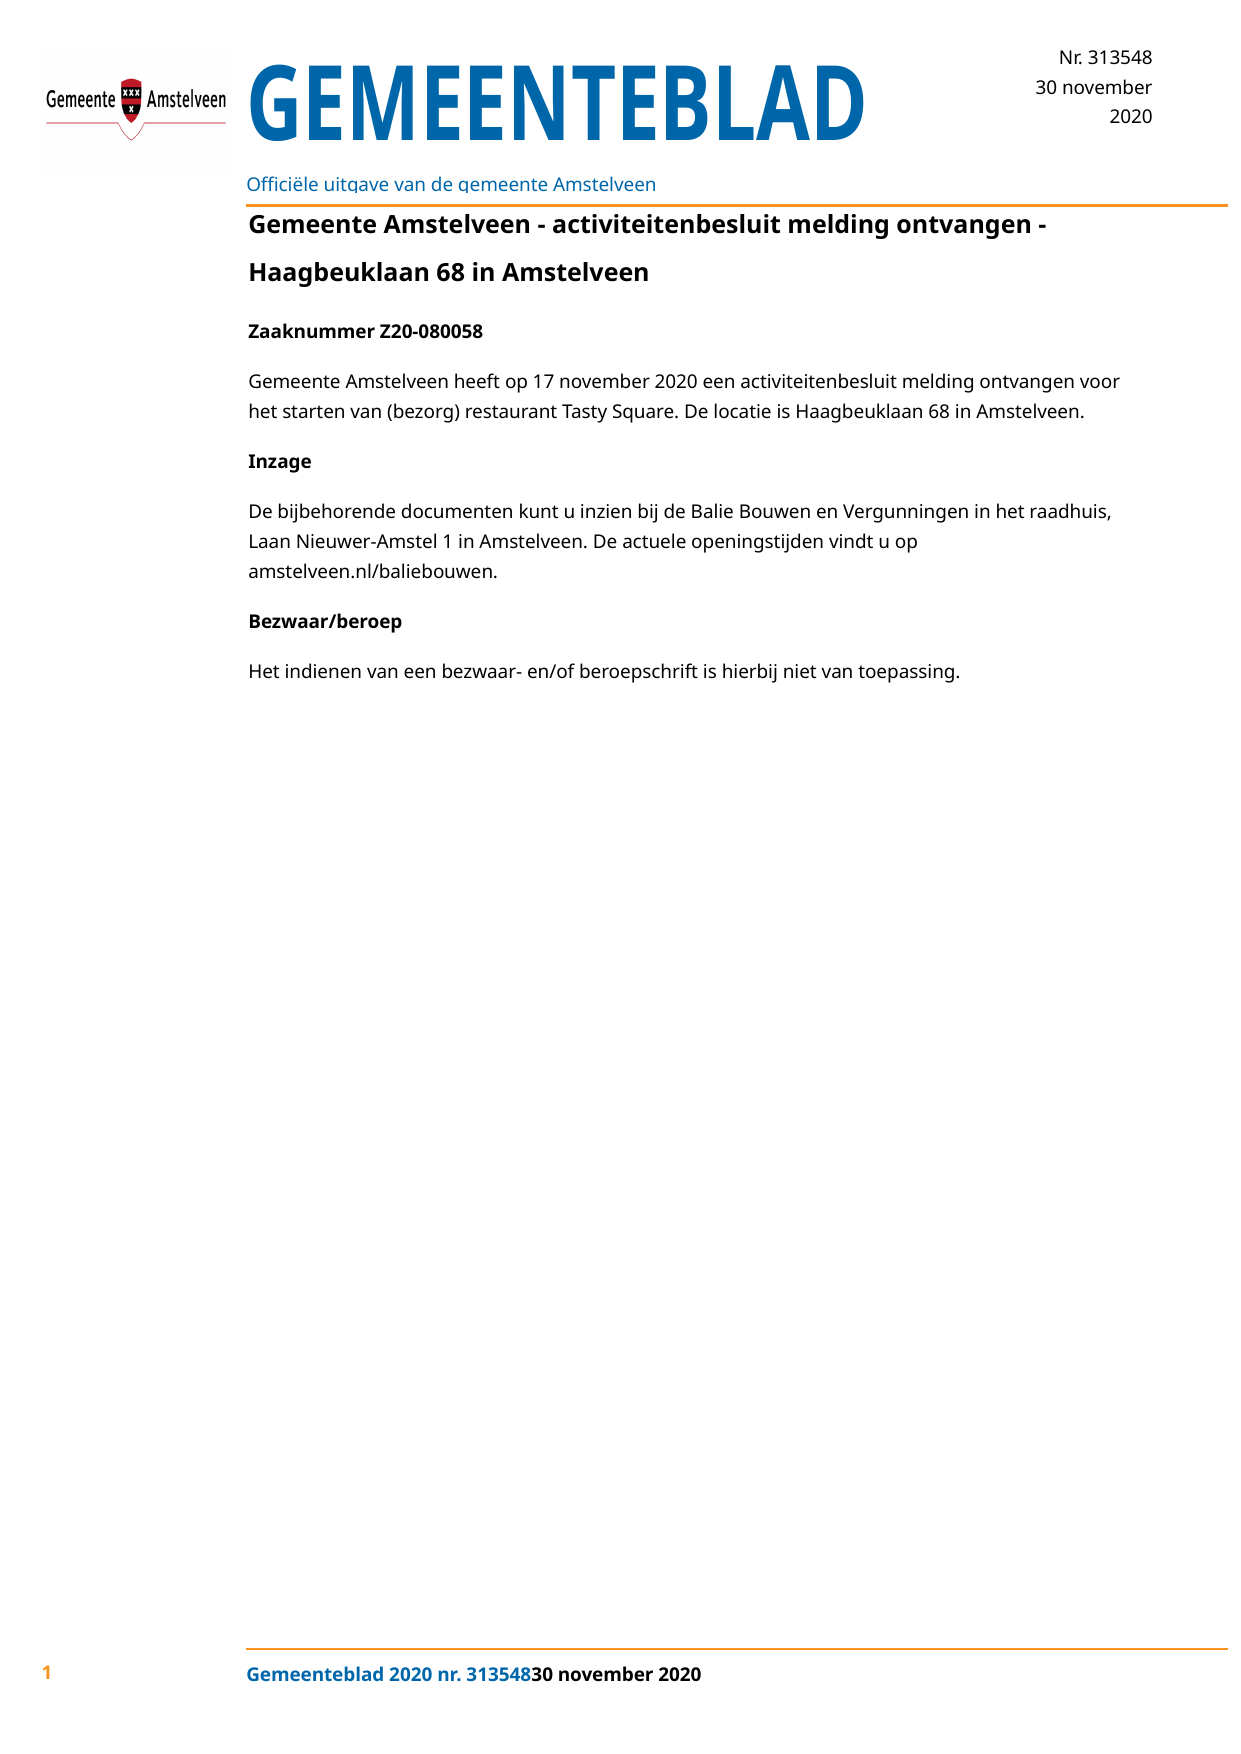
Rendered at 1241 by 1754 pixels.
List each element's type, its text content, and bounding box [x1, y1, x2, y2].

text Zaaknummer Z20-080058 [248, 318, 1152, 344]
text Gemeente Amstelveen heeft op 17 november 2020 een activiteitenbesluit melding ontvangen voor het starten van (bezorg) restaurant Tasty Square. De locatie is Haagbeuklaan 68 in Amstelveen. [248, 368, 1152, 424]
text Inzage [248, 448, 1152, 474]
text Bezwaar/beroep [248, 608, 1152, 634]
text Het indienen van een bezwaar- en/of beroepschrift is hierbij niet van toepassing. [248, 659, 1152, 684]
text De bijbehorende documenten kunt u inzien bij de Balie Bouwen en Vergunningen in het raadhuis, Laan Nieuwer-Amstel 1 in Amstelveen. De actuele openingstijden vindt u op amstelveen.nl/baliebouwen. [248, 499, 1152, 584]
picture [41, 47, 231, 172]
text Gemeente Amstelveen - activiteitenbesluit melding ontvangen - Haagbeuklaan 68 in Amstelveen [248, 207, 1152, 288]
